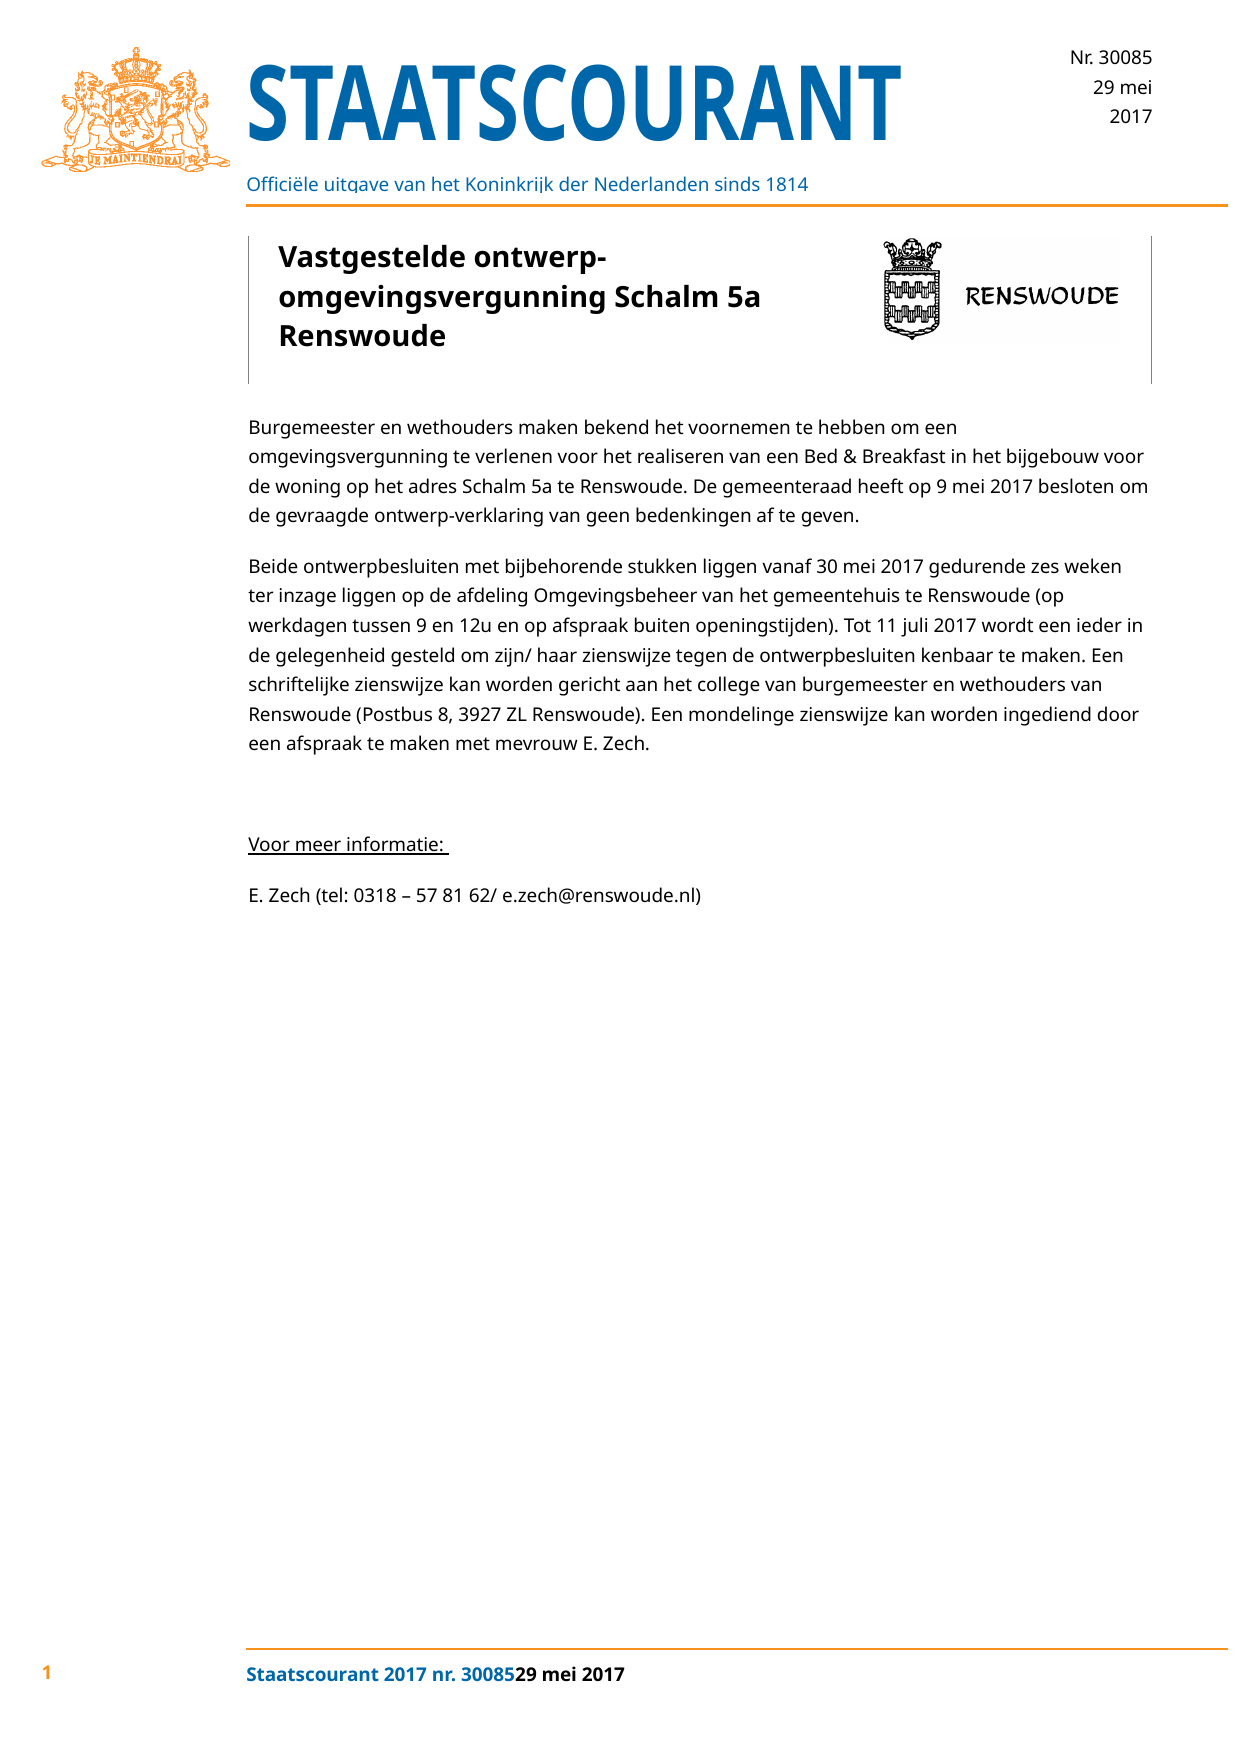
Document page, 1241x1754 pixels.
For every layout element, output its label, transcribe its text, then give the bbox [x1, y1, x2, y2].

text Voor meer informatie: [248, 831, 1152, 857]
text E. Zech (tel: 0318 – 57 81 62/ e.zech@renswoude.nl) [248, 882, 1152, 908]
table_header Vastgestelde ontwerp-omgevingsvergunning Schalm 5a Renswoude [249, 236, 850, 384]
text Beide ontwerpbesluiten met bijbehorende stukken liggen vanaf 30 mei 2017 gedurende zes weken ter inzage liggen op de afdeling Omgevingsbeheer van het gemeentehuis te Renswoude (op werkdagen tussen 9 en 12u en op afspraak buiten openingstijden). Tot 11 juli 2017 wordt een ieder in de gelegenheid gesteld om zijn/ haar zienswijze tegen de ontwerpbesluiten kenbaar te maken. Een schriftelijke zienswijze kan worden gericht aan het college van burgemeester en wethouders van Renswoude (Postbus 8, 3927 ZL Renswoude). Een mondelinge zienswijze kan worden ingediend door een afspraak te maken met mevrouw E. Zech. [248, 553, 1152, 756]
table_header [850, 236, 1151, 384]
picture [882, 236, 1119, 342]
text Burgemeester en wethouders maken bekend het voornemen te hebben om een omgevingsvergunning te verlenen voor het realiseren van een Bed & Breakfast in het bijgebouw voor de woning op het adres Schalm 5a te Renswoude. De gemeenteraad heeft op 9 mei 2017 besloten om de gevraagde ontwerp-verklaring van geen bedenkingen af te geven. [248, 414, 1152, 528]
picture [41, 47, 231, 172]
